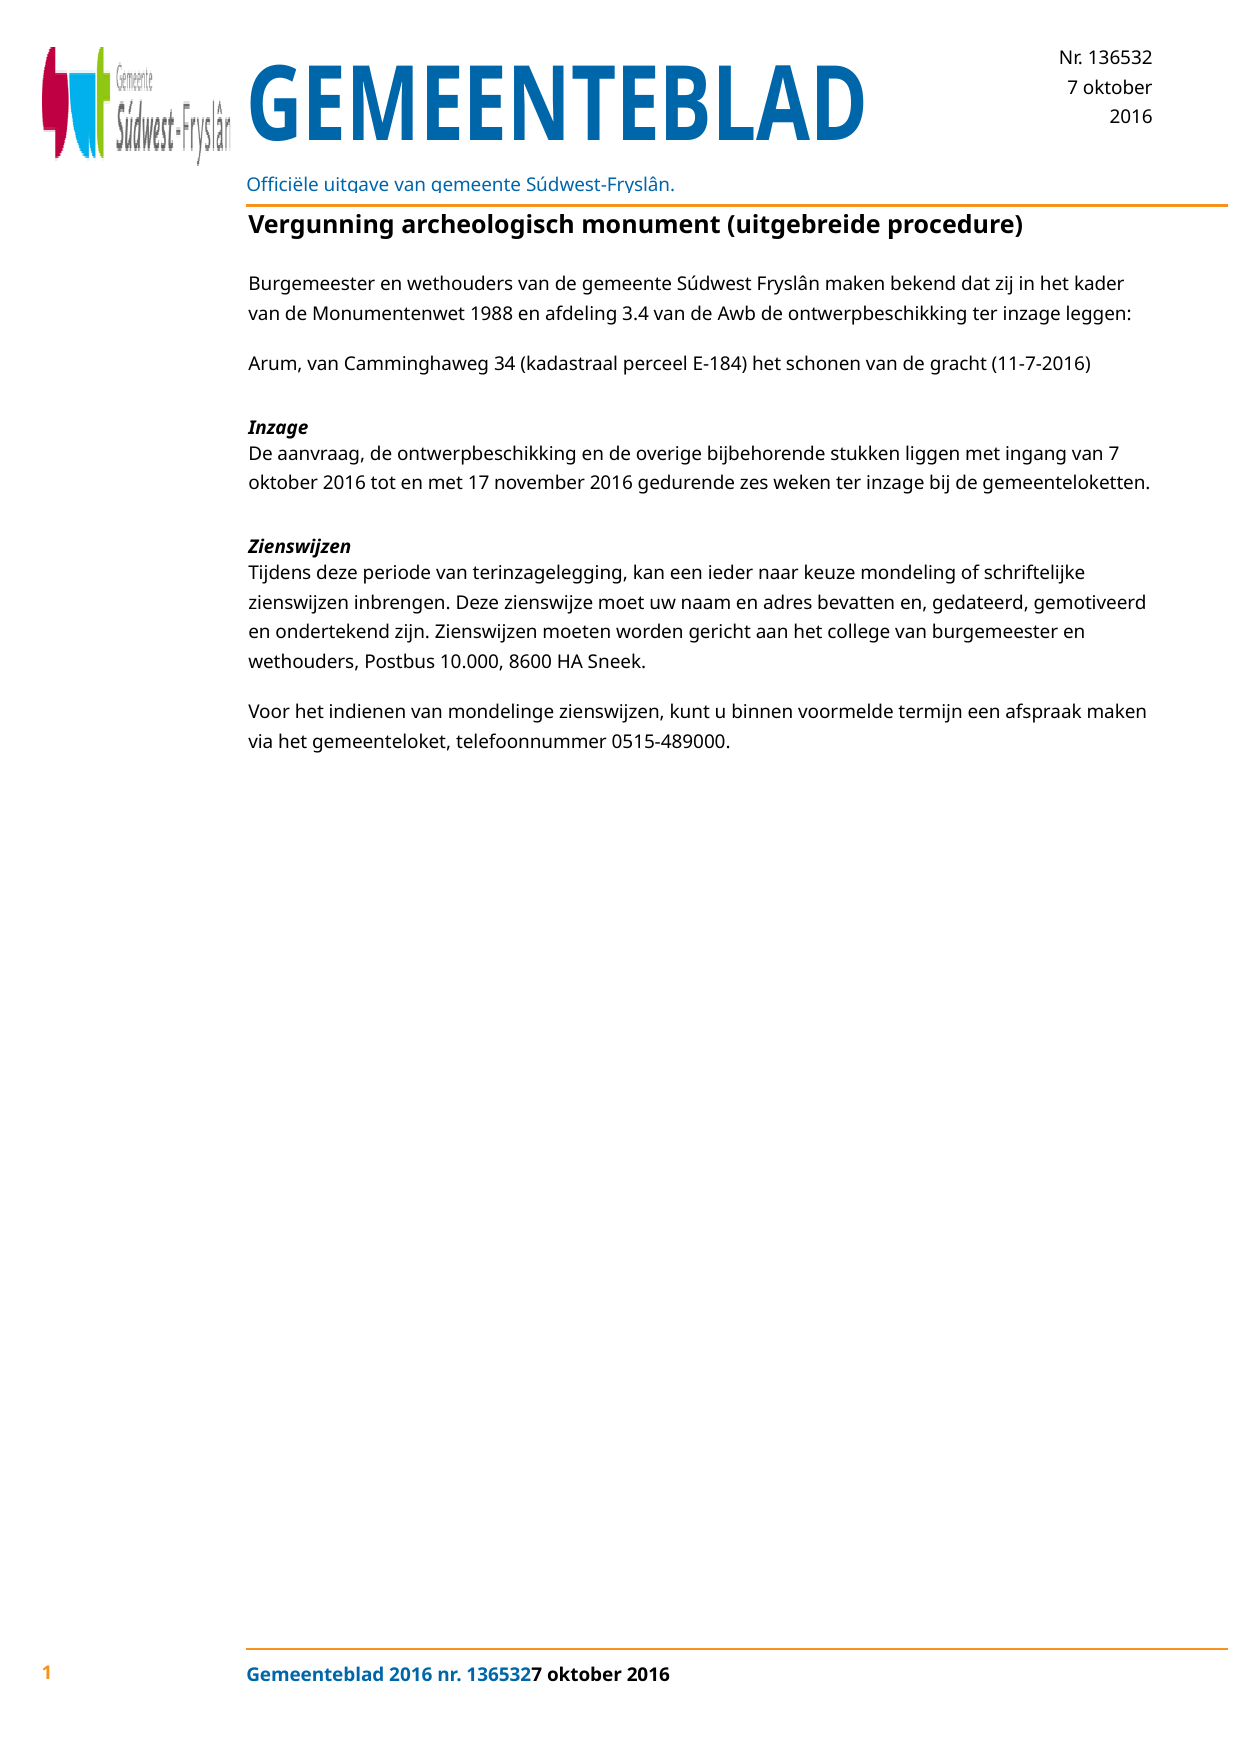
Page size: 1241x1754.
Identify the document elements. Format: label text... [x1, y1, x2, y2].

text De aanvraag, de ontwerpbeschikking en de overige bijbehorende stukken liggen met ingang van 7 oktober 2016 tot en met 17 november 2016 gedurende zes weken ter inzage bij de gemeenteloketten. [248, 440, 1152, 495]
text Burgemeester en wethouders van de gemeente Súdwest Fryslân maken bekend dat zij in het kader van de Monumentenwet 1988 en afdeling 3.4 van de Awb de ontwerpbeschikking ter inzage leggen: [248, 270, 1152, 326]
text Inzage [248, 414, 1152, 440]
text Zienswijzen [248, 533, 1152, 559]
text Vergunning archeologisch monument (uitgebreide procedure) [248, 207, 1152, 241]
text Tijdens deze periode van terinzagelegging, kan een ieder naar keuze mondeling of schriftelijke zienswijzen inbrengen. Deze zienswijze moet uw naam en adres bevatten en, gedateerd, gemotiveerd en ondertekend zijn. Zienswijzen moeten worden gericht aan het college van burgemeester en wethouders, Postbus 10.000, 8600 HA Sneek. [248, 559, 1152, 674]
text Voor het indienen van mondelinge zienswijzen, kunt u binnen voormelde termijn een afspraak maken via het gemeenteloket, telefoonnummer 0515-489000. [248, 698, 1152, 754]
text Arum, van Camminghaweg 34 (kadastraal perceel E-184) het schonen van de gracht (11-7-2016) [248, 350, 1152, 376]
picture [41, 47, 231, 172]
